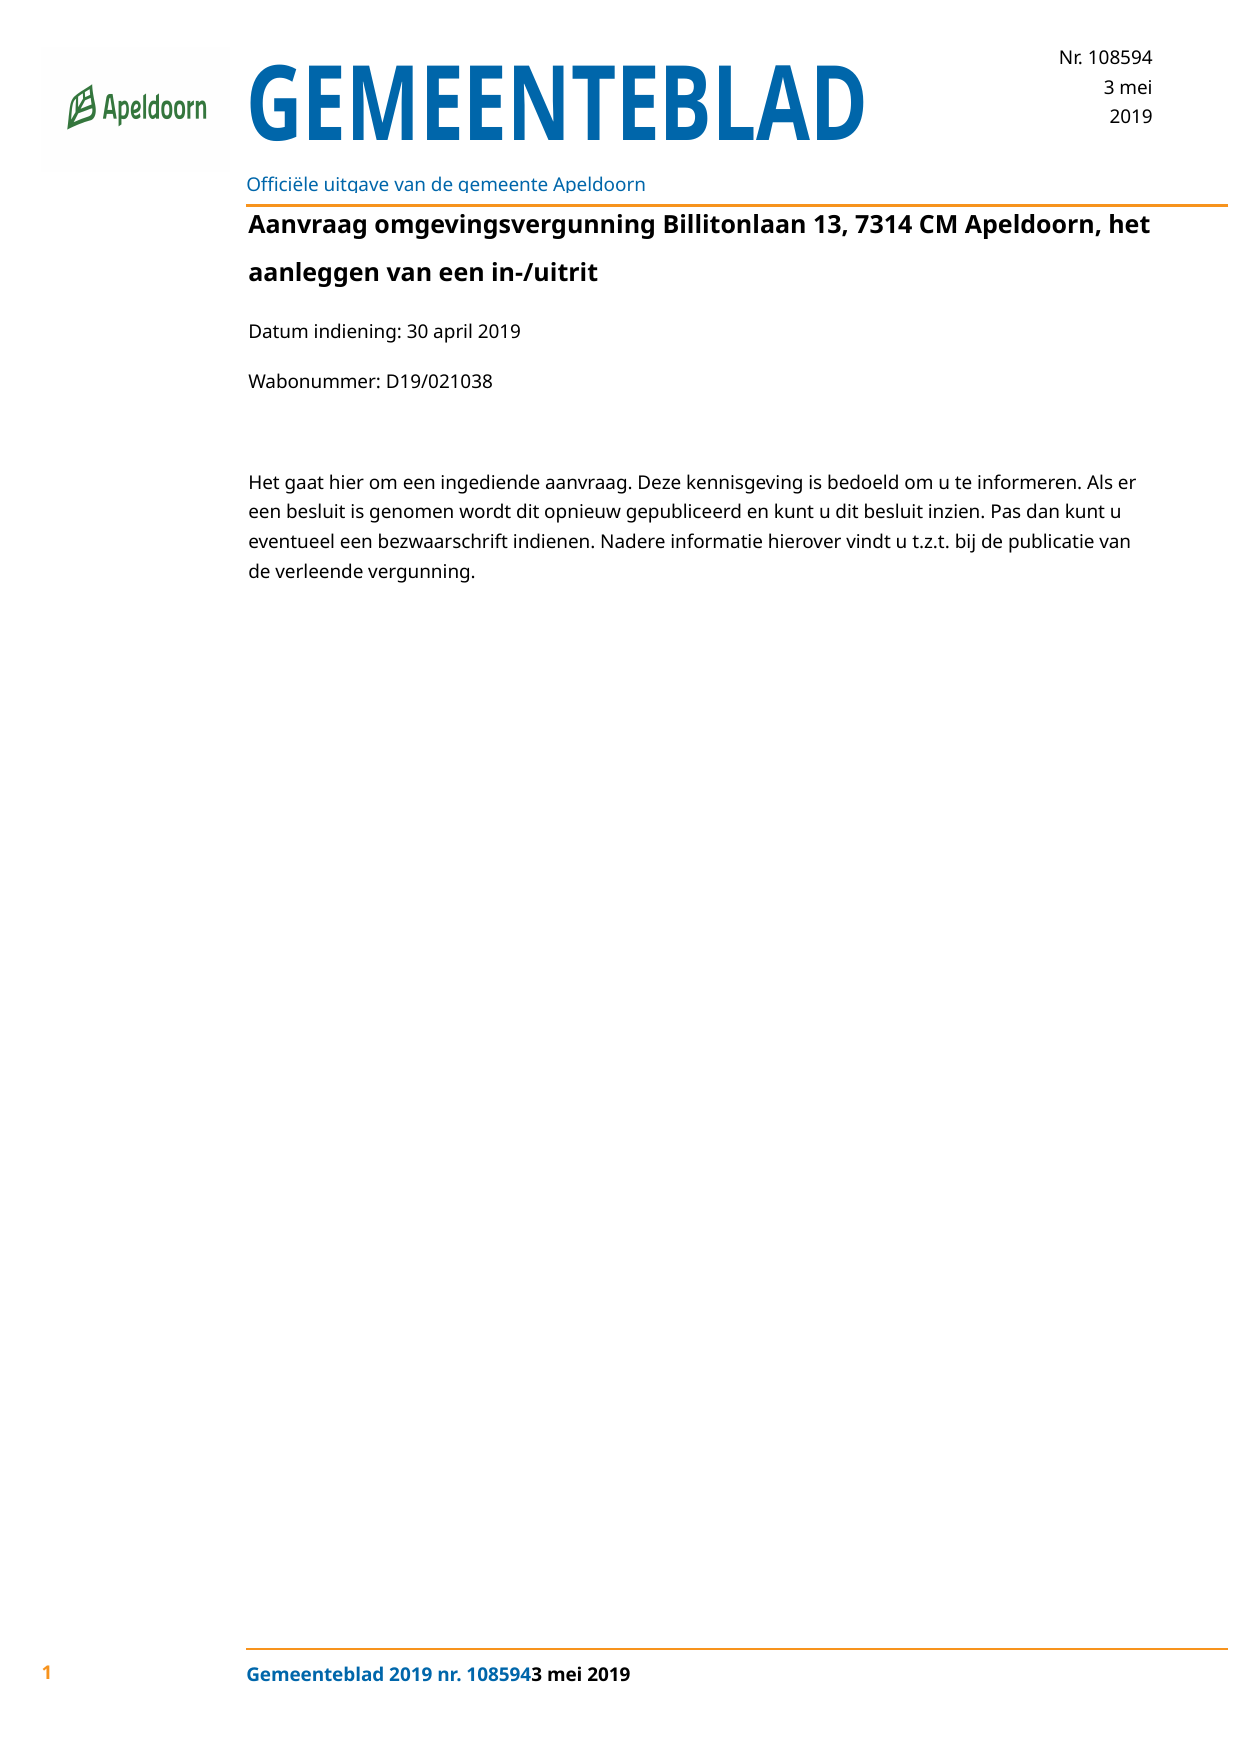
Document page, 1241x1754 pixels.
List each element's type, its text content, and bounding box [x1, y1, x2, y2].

text Aanvraag omgevingsvergunning Billitonlaan 13, 7314 CM Apeldoorn, het aanleggen van een in-/uitrit [248, 207, 1152, 288]
picture [41, 47, 231, 172]
text Wabonummer: D19/021038 [248, 368, 1152, 394]
text Datum indiening: 30 april 2019 [248, 318, 1152, 344]
text Het gaat hier om een ingediende aanvraag. Deze kennisgeving is bedoeld om u te informeren. Als er een besluit is genomen wordt dit opnieuw gepubliceerd en kunt u dit besluit inzien. Pas dan kunt u eventueel een bezwaarschrift indienen. Nadere informatie hierover vindt u t.z.t. bij de publicatie van de verleende vergunning. [248, 469, 1152, 584]
